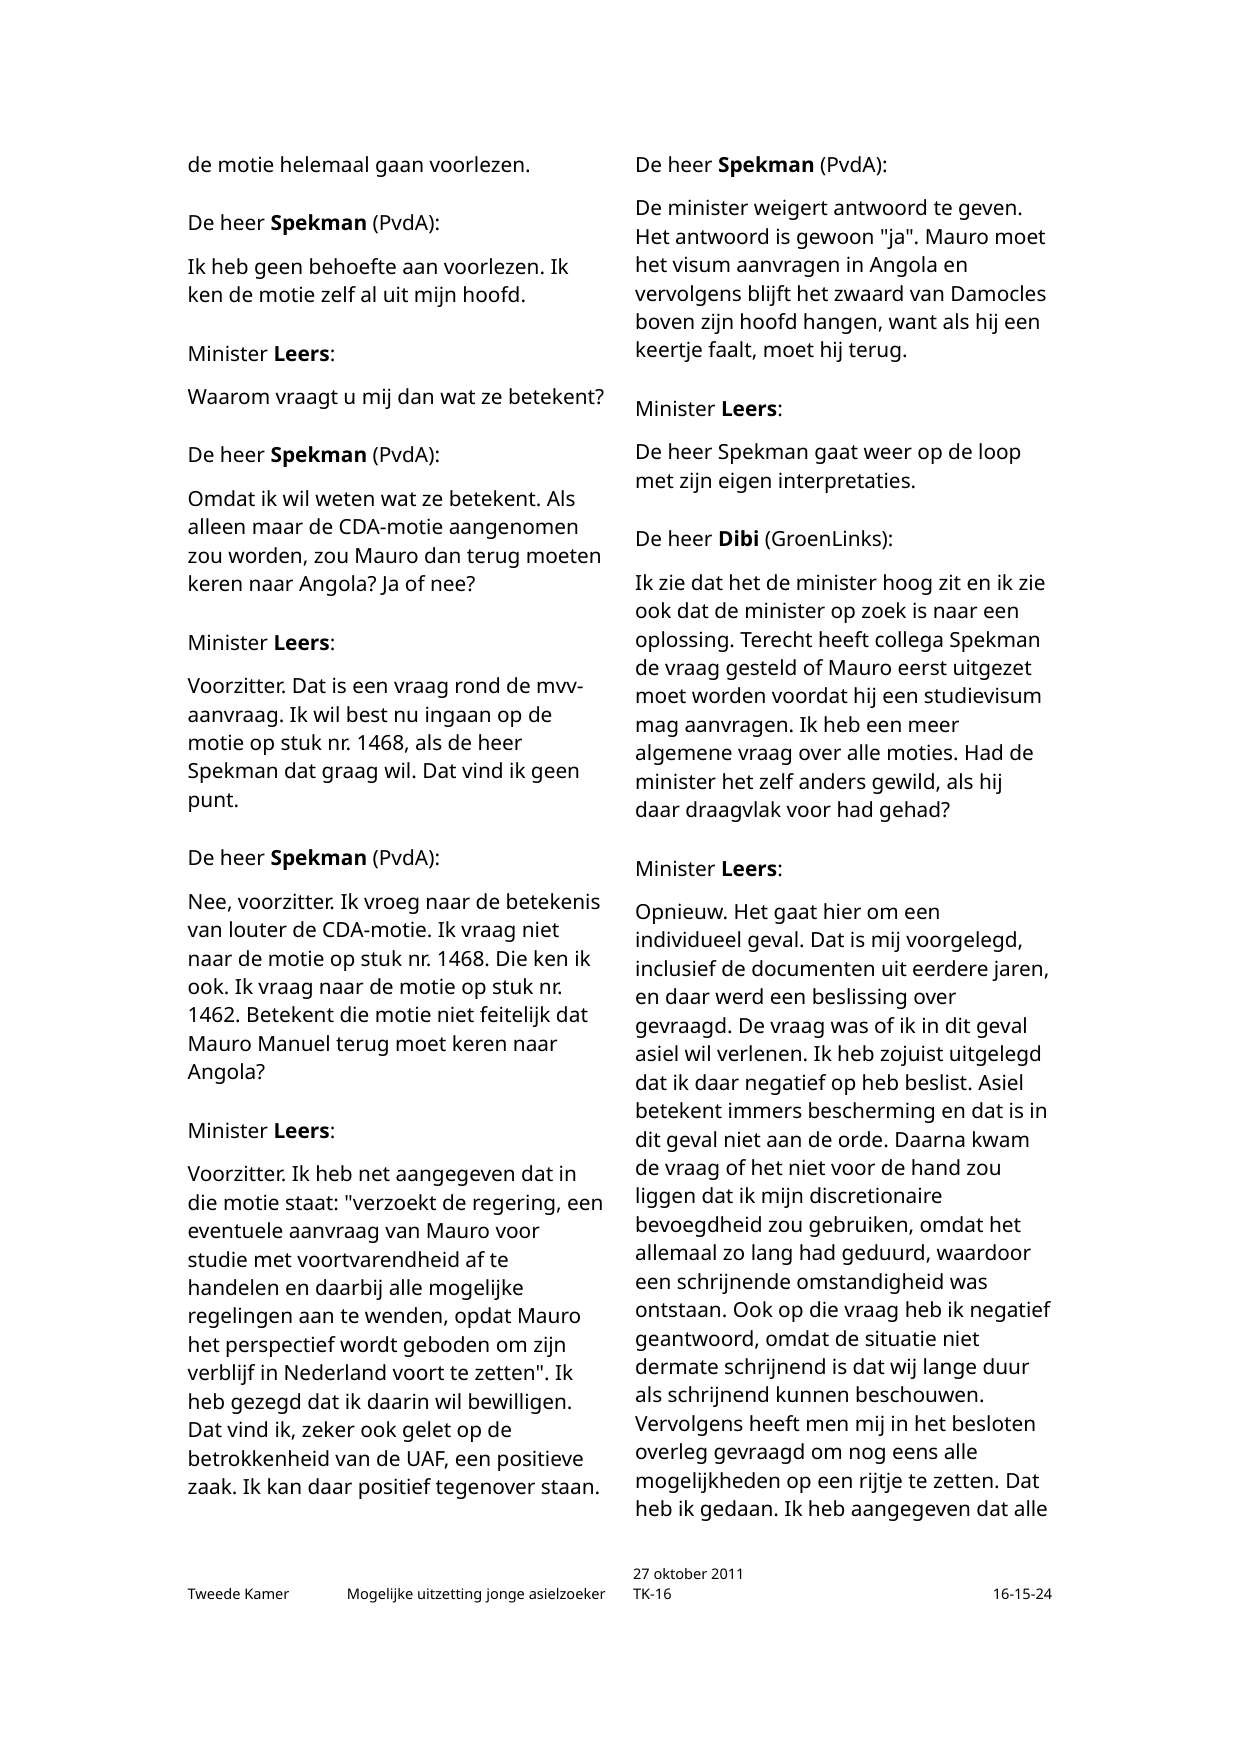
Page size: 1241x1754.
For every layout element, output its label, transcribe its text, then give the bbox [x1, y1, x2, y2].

text Voorzitter. Dat is een vraag rond de mvv-aanvraag. Ik wil best nu ingaan op de motie op stuk nr. 1468, als de heer Spekman dat graag wil. Dat vind ik geen punt. [187, 671, 605, 813]
text Waarom vraagt u mij dan wat ze betekent? [187, 382, 605, 411]
text De heer Dibi (GroenLinks): [635, 524, 1053, 553]
text Ik zie dat het de minister hoog zit en ik zie ook dat de minister op zoek is naar een oplossing. Terecht heeft collega Spekman de vraag gesteld of Mauro eerst uitgezet moet worden voordat hij een studievisum mag aanvragen. Ik heb een meer algemene vraag over alle moties. Had de minister het zelf anders gewild, als hij daar draagvlak voor had gehad? [635, 568, 1053, 824]
text De heer Spekman (PvdA): [187, 843, 605, 872]
text De minister weigert antwoord te geven. Het antwoord is gewoon "ja". Mauro moet het visum aanvragen in Angola en vervolgens blijft het zwaard van Damocles boven zijn hoofd hangen, want als hij een keertje faalt, moet hij terug. [635, 193, 1053, 364]
text De heer Spekman (PvdA): [187, 208, 605, 237]
text Minister Leers: [187, 339, 605, 367]
text Minister Leers: [635, 394, 1053, 422]
text Nee, voorzitter. Ik vroeg naar de betekenis van louter de CDA-motie. Ik vraag niet naar de motie op stuk nr. 1468. Die ken ik ook. Ik vraag naar de motie op stuk nr. 1462. Betekent die motie niet feitelijk dat Mauro Manuel terug moet keren naar Angola? [187, 887, 605, 1086]
text Minister Leers: [187, 1116, 605, 1144]
text Opnieuw. Het gaat hier om een individueel geval. Dat is mij voorgelegd, inclusief de documenten uit eerdere jaren, en daar werd een beslissing over gevraagd. De vraag was of ik in dit geval asiel wil verlenen. Ik heb zojuist uitgelegd dat ik daar negatief op heb beslist. Asiel betekent immers bescherming en dat is in dit geval niet aan de orde. Daarna kwam de vraag of het niet voor de hand zou liggen dat ik mijn discretionaire bevoegdheid zou gebruiken, omdat het allemaal zo lang had geduurd, waardoor een schrijnende omstandigheid was ontstaan. Ook op die vraag heb ik negatief geantwoord, omdat de situatie niet dermate schrijnend is dat wij lange duur als schrijnend kunnen beschouwen. Vervolgens heeft men mij in het besloten overleg gevraagd om nog eens alle mogelijkheden op een rijtje te zetten. Dat heb ik gedaan. Ik heb aangegeven dat alle [635, 897, 1053, 1523]
text Minister Leers: [187, 628, 605, 656]
text Ik heb geen behoefte aan voorlezen. Ik ken de motie zelf al uit mijn hoofd. [187, 252, 605, 309]
text De heer Spekman (PvdA): [187, 441, 605, 469]
text de motie helemaal gaan voorlezen. [187, 150, 605, 178]
text De heer Spekman gaat weer op de loop met zijn eigen interpretaties. [635, 437, 1053, 494]
text Voorzitter. Ik heb net aangegeven dat in die motie staat: "verzoekt de regering, een eventuele aanvraag van Mauro voor studie met voortvarendheid af te handelen en daarbij alle mogelijke regelingen aan te wenden, opdat Mauro het perspectief wordt geboden om zijn verblijf in Nederland voort te zetten". Ik heb gezegd dat ik daarin wil bewilligen. Dat vind ik, zeker ook gelet op de betrokkenheid van de UAF, een positieve zaak. Ik kan daar positief tegenover staan. [187, 1159, 605, 1501]
text De heer Spekman (PvdA): [635, 150, 1053, 178]
text Omdat ik wil weten wat ze betekent. Als alleen maar de CDA-motie aangenomen zou worden, zou Mauro dan terug moeten keren naar Angola? Ja of nee? [187, 484, 605, 598]
text Minister Leers: [635, 854, 1053, 882]
